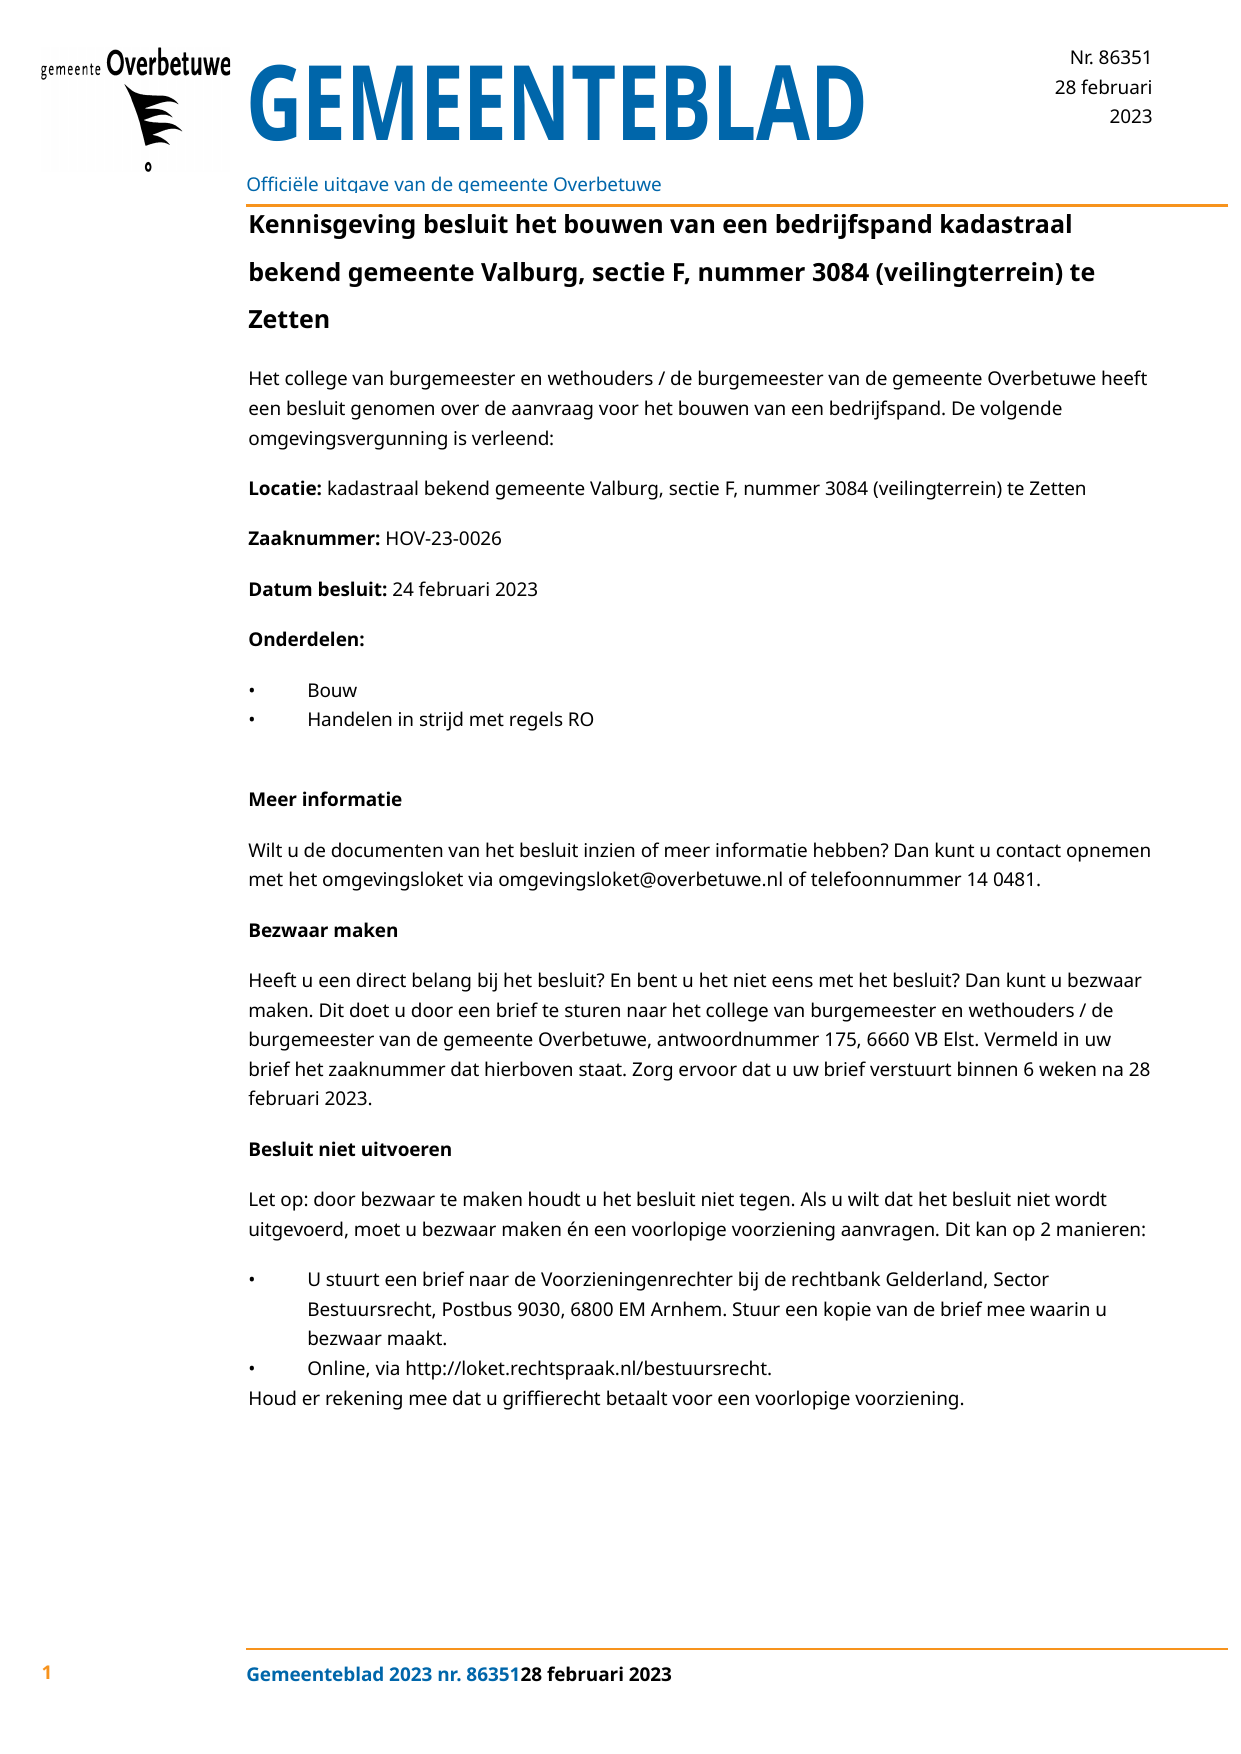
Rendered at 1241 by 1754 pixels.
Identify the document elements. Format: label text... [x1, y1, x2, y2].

text Meer informatie [248, 786, 1152, 812]
text Datum besluit: 24 februari 2023 [248, 576, 1152, 602]
text Houd er rekening mee dat u griffierecht betaalt voor een voorlopige voorziening. [248, 1385, 1152, 1410]
list U stuurt een brief naar de Voorzieningenrechter bij de rechtbank Gelderland, Sector Bestuursrecht, Postbus 9030, 6800 EM Arnhem. Stuur een kopie van de brief mee waarin u bezwaar maakt. [248, 1266, 1152, 1351]
text Het college van burgemeester en wethouders / de burgemeester van de gemeente Overbetuwe heeft een besluit genomen over de aanvraag voor het bouwen van een bedrijfspand. De volgende omgevingsvergunning is verleend: [248, 366, 1152, 450]
text Bezwaar maken [248, 917, 1152, 942]
text Besluit niet uitvoeren [248, 1136, 1152, 1162]
list Bouw [248, 677, 1152, 702]
picture [41, 47, 231, 172]
text Heeft u een direct belang bij het besluit? En bent u het niet eens met het besluit? Dan kunt u bezwaar maken. Dit doet u door een brief te sturen naar het college van burgemeester en wethouders / de burgemeester van de gemeente Overbetuwe, antwoordnummer 175, 6660 VB Elst. Vermeld in uw brief het zaaknummer dat hierboven staat. Zorg ervoor dat u uw brief verstuurt binnen 6 weken na 28 februari 2023. [248, 967, 1152, 1111]
list Handelen in strijd met regels RO [248, 706, 1152, 732]
text Onderdelen: [248, 626, 1152, 652]
list Online, via http://loket.rechtspraak.nl/bestuursrecht. [248, 1355, 1152, 1381]
text Kennisgeving besluit het bouwen van een bedrijfspand kadastraal bekend gemeente Valburg, sectie F, nummer 3084 (veilingterrein) te Zetten [248, 207, 1152, 336]
text Let op: door bezwaar te maken houdt u het besluit niet tegen. Als u wilt dat het besluit niet wordt uitgevoerd, moet u bezwaar maken én een voorlopige voorziening aanvragen. Dit kan op 2 manieren: [248, 1186, 1152, 1242]
text Locatie: kadastraal bekend gemeente Valburg, sectie F, nummer 3084 (veilingterrein) te Zetten [248, 475, 1152, 501]
text Zaaknummer: HOV-23-0026 [248, 526, 1152, 551]
text Wilt u de documenten van het besluit inzien of meer informatie hebben? Dan kunt u contact opnemen met het omgevingsloket via omgevingsloket@overbetuwe.nl of telefoonnummer 14 0481. [248, 837, 1152, 892]
